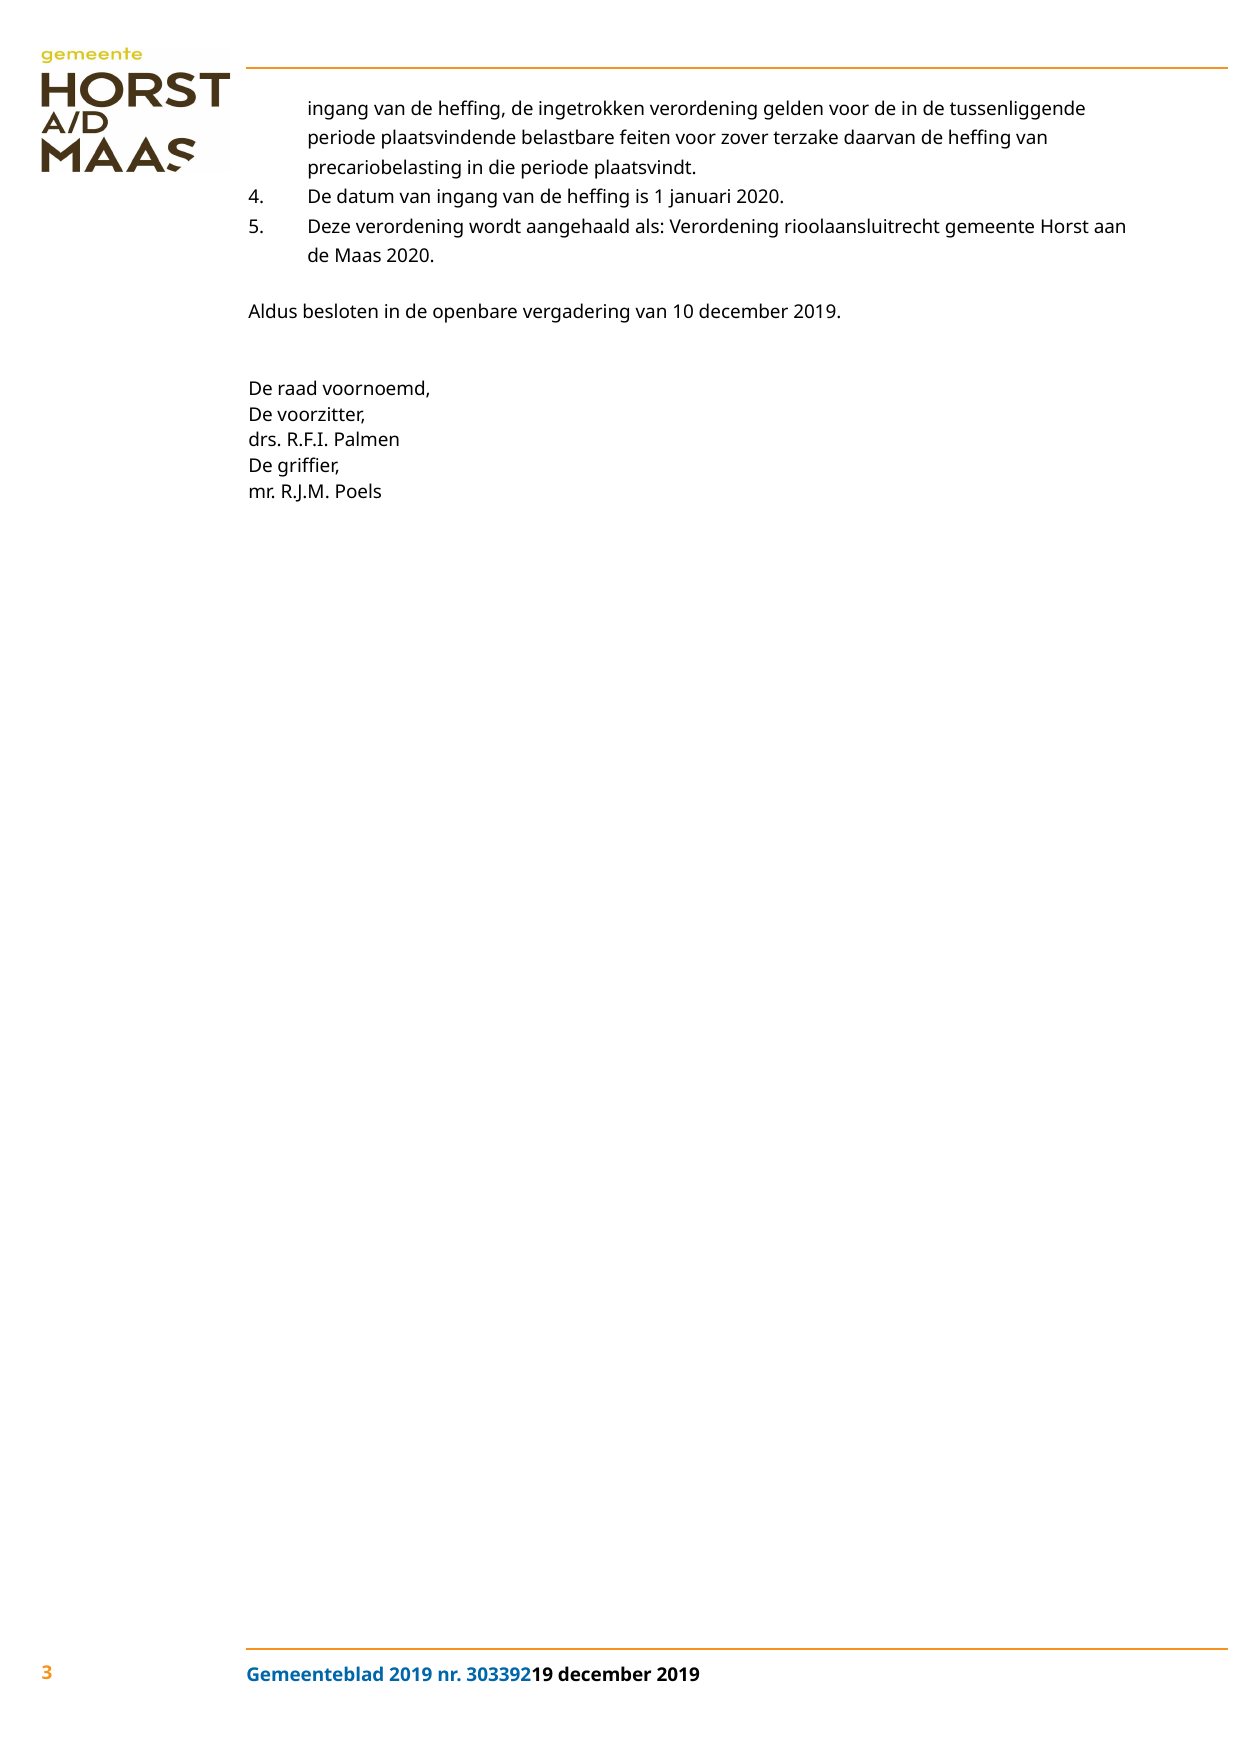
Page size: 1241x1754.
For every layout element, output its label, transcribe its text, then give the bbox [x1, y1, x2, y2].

text mr. R.J.M. Poels [248, 478, 1152, 504]
text drs. R.F.I. Palmen [248, 427, 1152, 452]
text De voorzitter, [248, 401, 1152, 427]
picture [41, 47, 231, 172]
list De datum van ingang van de heffing is 1 januari 2020. [248, 183, 1152, 209]
list ingang van de heffing, de ingetrokken verordening gelden voor de in de tussenliggende periode plaatsvindende belastbare feiten voor zover terzake daarvan de heffing van precariobelasting in die periode plaatsvindt. [248, 95, 1152, 180]
text De raad voornoemd, [248, 375, 1152, 401]
text Aldus besloten in de openbare vergadering van 10 december 2019. [248, 298, 1152, 324]
list Deze verordening wordt aangehaald als: Verordening rioolaansluitrecht gemeente Horst aan de Maas 2020. [248, 213, 1152, 268]
text De griffier, [248, 452, 1152, 478]
